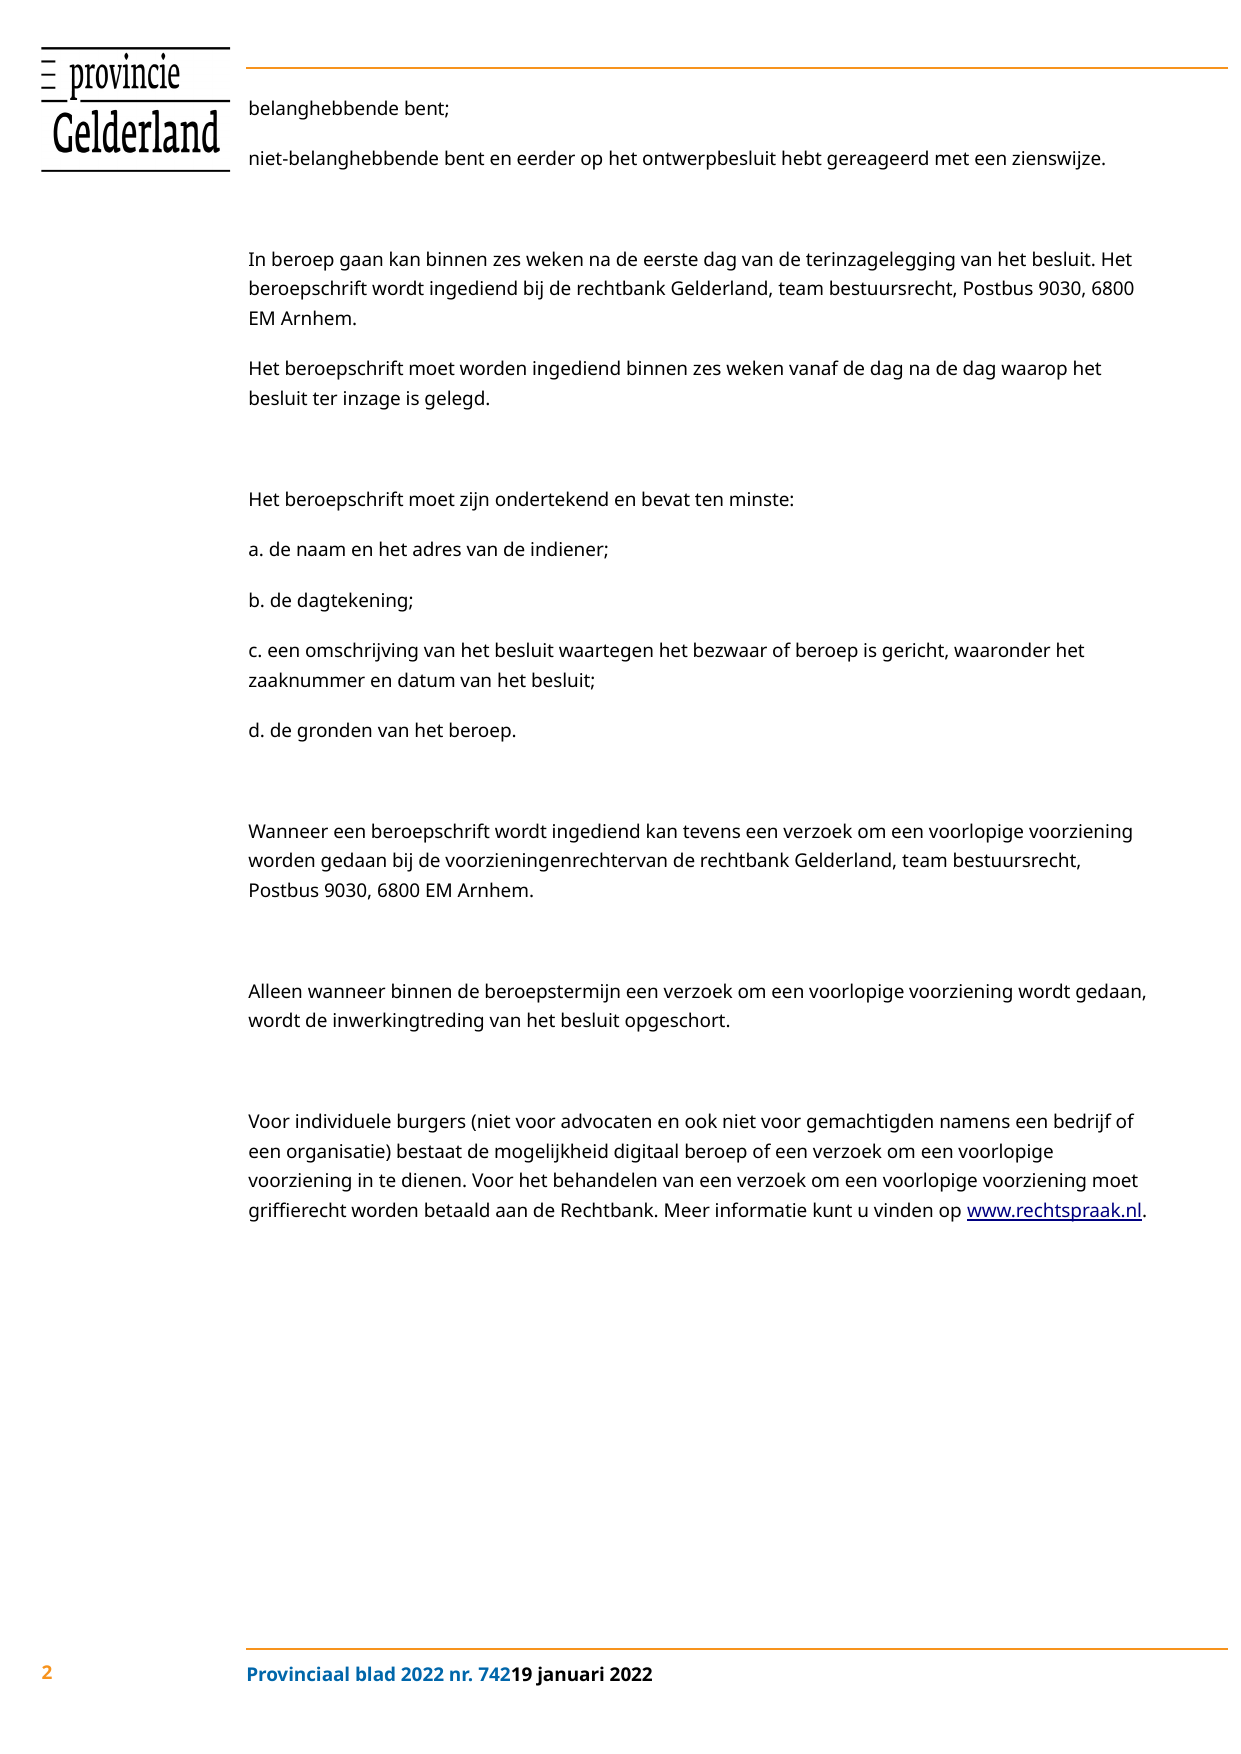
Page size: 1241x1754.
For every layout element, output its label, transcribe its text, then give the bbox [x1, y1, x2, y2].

text niet-belanghebbende bent en eerder op het ontwerpbesluit hebt gereageerd met een zienswijze. [248, 145, 1152, 171]
text b. de dagtekening; [248, 587, 1152, 613]
picture [41, 47, 231, 172]
text Het beroepschrift moet worden ingediend binnen zes weken vanaf de dag na de dag waarop het besluit ter inzage is gelegd. [248, 356, 1152, 411]
text Voor individuele burgers (niet voor advocaten en ook niet voor gemachtigden namens een bedrijf of een organisatie) bestaat de mogelijkheid digitaal beroep of een verzoek om een voorlopige voorziening in te dienen. Voor het behandelen van een verzoek om een voorlopige voorziening moet griffierecht worden betaald aan de Rechtbank. Meer informatie kunt u vinden op www.rechtspraak.nl. [248, 1108, 1152, 1223]
text c. een omschrijving van het besluit waartegen het bezwaar of beroep is gericht, waaronder het zaaknummer en datum van het besluit; [248, 637, 1152, 693]
text In beroep gaan kan binnen zes weken na de eerste dag van de terinzagelegging van het besluit. Het beroepschrift wordt ingediend bij de rechtbank Gelderland, team bestuursrecht, Postbus 9030, 6800 EM Arnhem. [248, 246, 1152, 331]
text Het beroepschrift moet zijn ondertekend en bevat ten minste: [248, 486, 1152, 512]
text a. de naam en het adres van de indiener; [248, 536, 1152, 562]
text Alleen wanneer binnen de beroepstermijn een verzoek om een voorlopige voorziening wordt gedaan, wordt de inwerkingtreding van het besluit opgeschort. [248, 978, 1152, 1033]
text d. de gronden van het beroep. [248, 717, 1152, 743]
text Wanneer een beroepschrift wordt ingediend kan tevens een verzoek om een voorlopige voorziening worden gedaan bij de voorzieningenrechtervan de rechtbank Gelderland, team bestuursrecht, Postbus 9030, 6800 EM Arnhem. [248, 818, 1152, 903]
text belanghebbende bent; [248, 95, 1152, 121]
